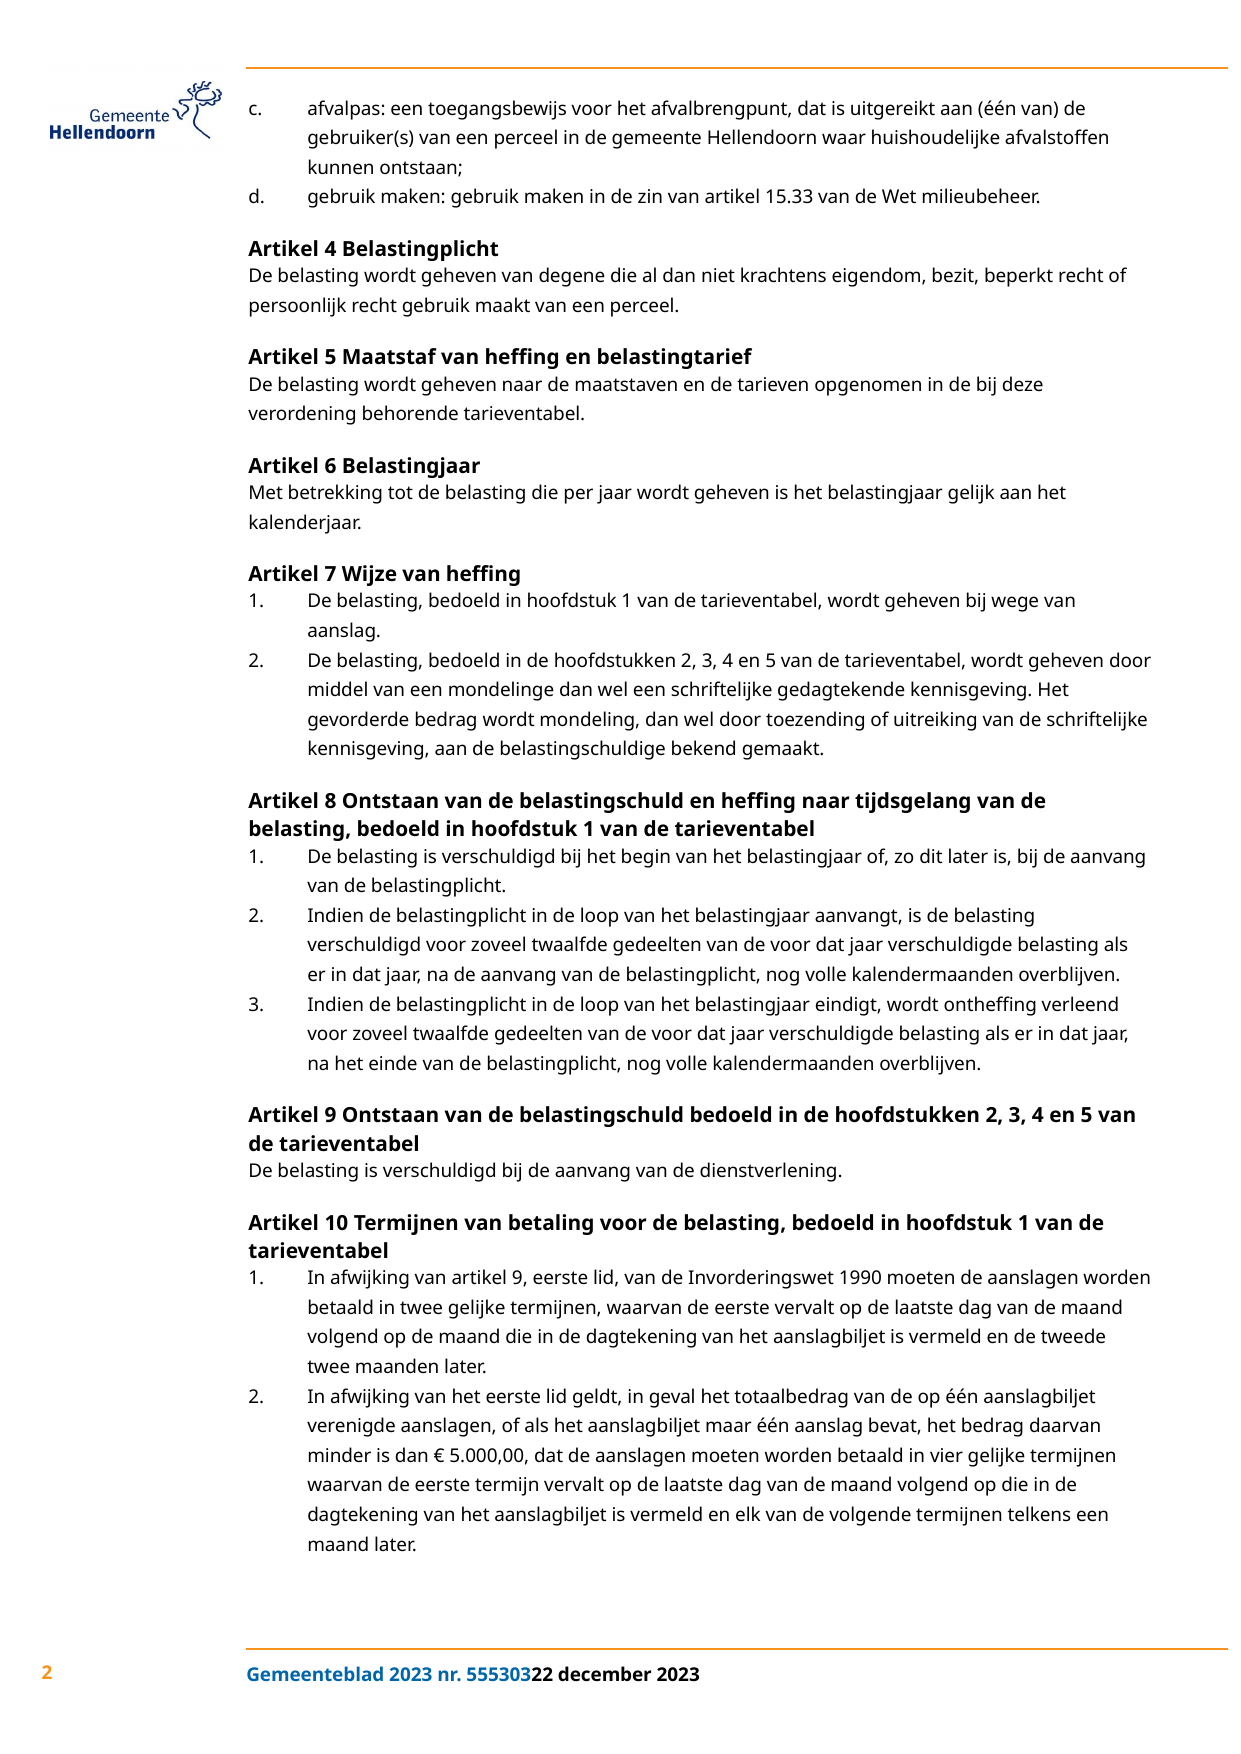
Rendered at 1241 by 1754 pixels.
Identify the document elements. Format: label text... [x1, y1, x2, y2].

list Indien de belastingplicht in de loop van het belastingjaar aanvangt, is de belasting verschuldigd voor zoveel twaalfde gedeelten van de voor dat jaar verschuldigde belasting als er in dat jaar, na de aanvang van de belastingplicht, nog volle kalendermaanden overblijven. [248, 902, 1152, 987]
text Artikel 7 Wijze van heffing [248, 559, 1152, 588]
picture [41, 47, 231, 172]
list Indien de belastingplicht in de loop van het belastingjaar eindigt, wordt ontheffing verleend voor zoveel twaalfde gedeelten van de voor dat jaar verschuldigde belasting als er in dat jaar, na het einde van de belastingplicht, nog volle kalendermaanden overblijven. [248, 991, 1152, 1076]
list De belasting is verschuldigd bij het begin van het belastingjaar of, zo dit later is, bij de aanvang van de belastingplicht. [248, 843, 1152, 898]
text De belasting wordt geheven naar de maatstaven en de tarieven opgenomen in de bij deze verordening behorende tarieventabel. [248, 371, 1152, 426]
list afvalpas: een toegangsbewijs voor het afvalbrengpunt, dat is uitgereikt aan (één van) de gebruiker(s) van een perceel in de gemeente Hellendoorn waar huishoudelijke afvalstoffen kunnen ontstaan; [248, 95, 1152, 180]
text Artikel 8 Ontstaan van de belastingschuld en heffing naar tijdsgelang van de belasting, bedoeld in hoofdstuk 1 van de tarieventabel [248, 786, 1152, 843]
text De belasting is verschuldigd bij de aanvang van de dienstverlening. [248, 1157, 1152, 1183]
list De belasting, bedoeld in hoofdstuk 1 van de tarieventabel, wordt geheven bij wege van aanslag. [248, 588, 1152, 643]
text Artikel 9 Ontstaan van de belastingschuld bedoeld in de hoofdstukken 2, 3, 4 en 5 van de tarieventabel [248, 1100, 1152, 1157]
list In afwijking van het eerste lid geldt, in geval het totaalbedrag van de op één aanslagbiljet verenigde aanslagen, of als het aanslagbiljet maar één aanslag bevat, het bedrag daarvan minder is dan € 5.000,00, dat de aanslagen moeten worden betaald in vier gelijke termijnen waarvan de eerste termijn vervalt op de laatste dag van de maand volgend op die in de dagtekening van het aanslagbiljet is vermeld en elk van de volgende termijnen telkens een maand later. [248, 1383, 1152, 1557]
list De belasting, bedoeld in de hoofdstukken 2, 3, 4 en 5 van de tarieventabel, wordt geheven door middel van een mondelinge dan wel een schriftelijke gedagtekende kennisgeving. Het gevorderde bedrag wordt mondeling, dan wel door toezending of uitreiking van de schriftelijke kennisgeving, aan de belastingschuldige bekend gemaakt. [248, 647, 1152, 761]
list In afwijking van artikel 9, eerste lid, van de Invorderingswet 1990 moeten de aanslagen worden betaald in twee gelijke termijnen, waarvan de eerste vervalt op de laatste dag van de maand volgend op de maand die in de dagtekening van het aanslagbiljet is vermeld en de tweede twee maanden later. [248, 1264, 1152, 1379]
text De belasting wordt geheven van degene die al dan niet krachtens eigendom, bezit, beperkt recht of persoonlijk recht gebruik maakt van een perceel. [248, 262, 1152, 318]
text Artikel 4 Belastingplicht [248, 234, 1152, 262]
text Met betrekking tot de belasting die per jaar wordt geheven is het belastingjaar gelijk aan het kalenderjaar. [248, 479, 1152, 534]
text Artikel 6 Belastingjaar [248, 451, 1152, 479]
text Artikel 5 Maatstaf van heffing en belastingtarief [248, 342, 1152, 371]
list gebruik maken: gebruik maken in de zin van artikel 15.33 van de Wet milieubeheer. [248, 183, 1152, 209]
text Artikel 10 Termijnen van betaling voor de belasting, bedoeld in hoofdstuk 1 van de tarieventabel [248, 1208, 1152, 1264]
